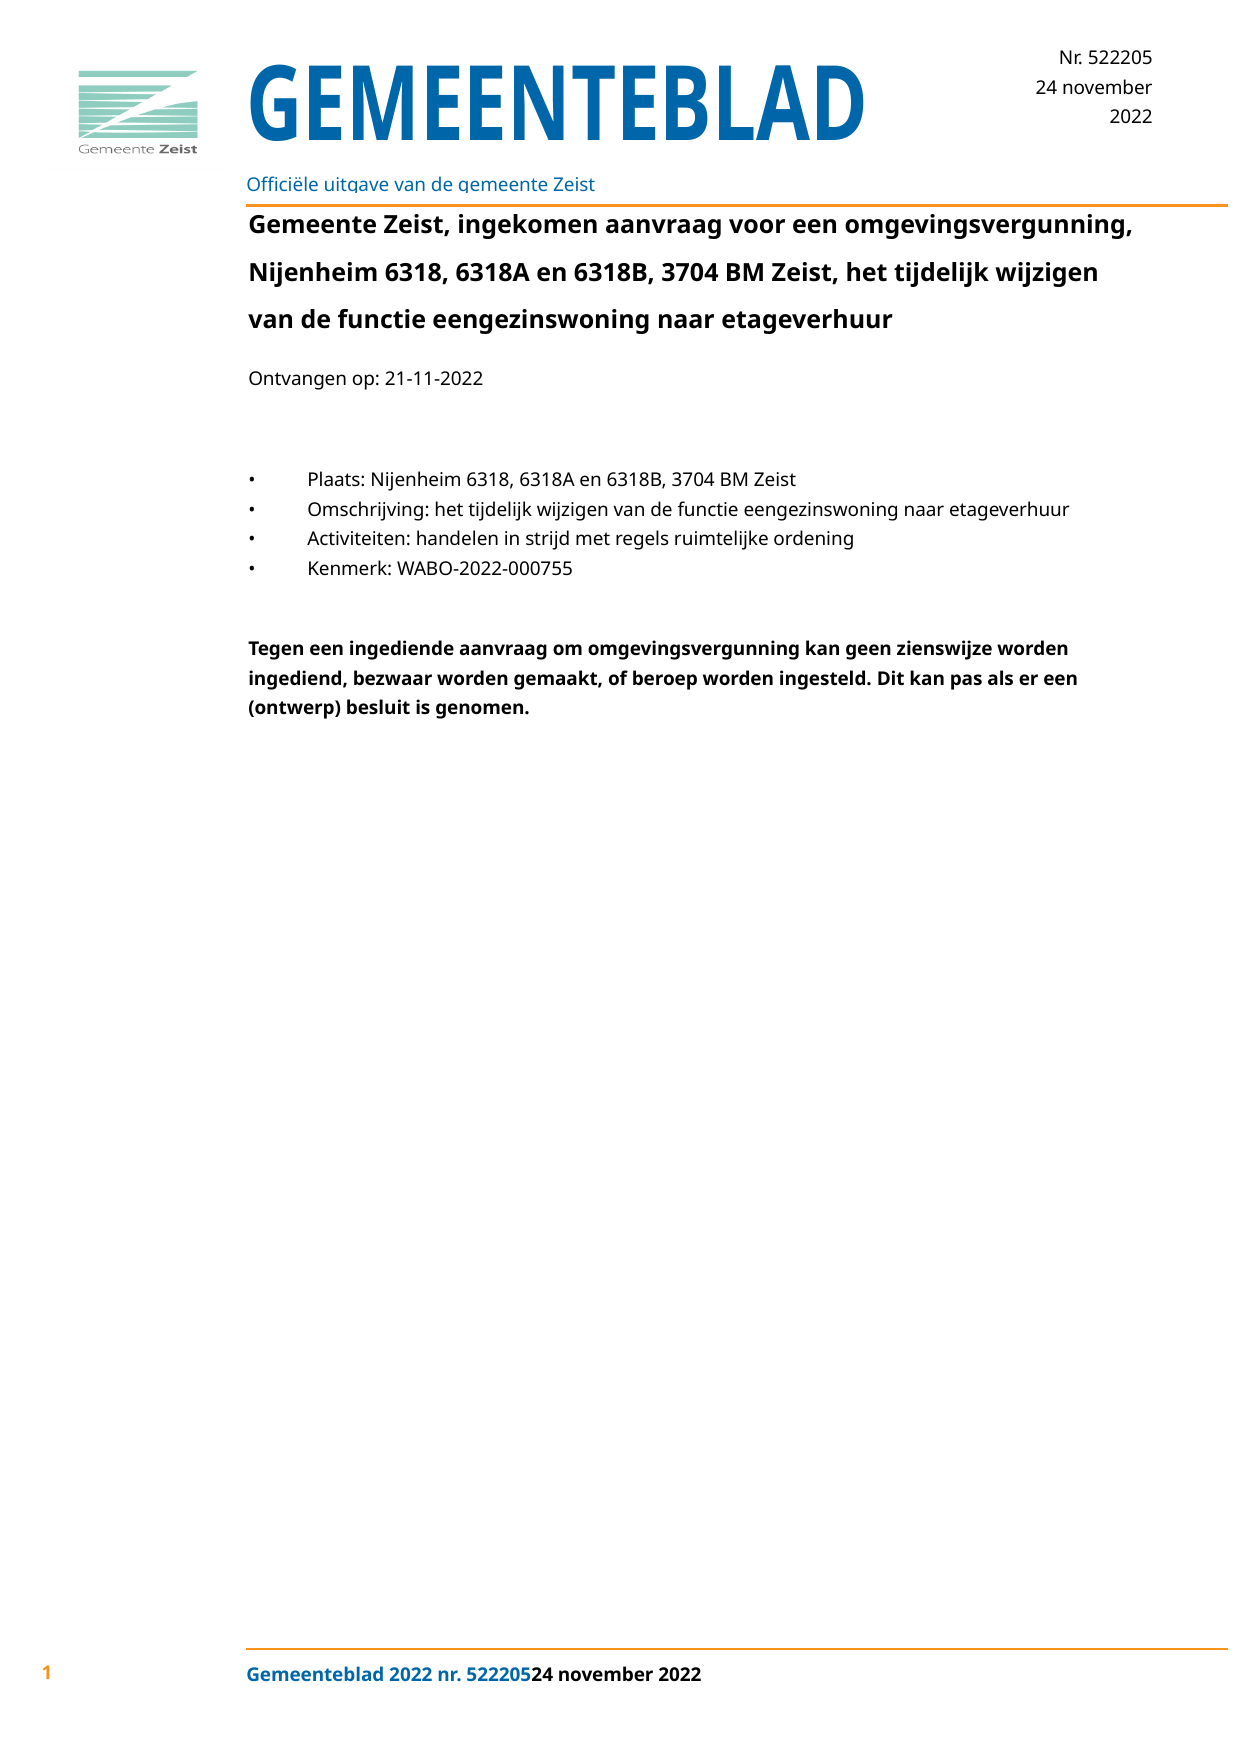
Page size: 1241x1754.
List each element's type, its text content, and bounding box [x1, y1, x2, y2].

text Ontvangen op: 21-11-2022 [248, 366, 1152, 391]
text Gemeente Zeist, ingekomen aanvraag voor een omgevingsvergunning, Nijenheim 6318, 6318A en 6318B, 3704 BM Zeist, het tijdelijk wijzigen van de functie eengezinswoning naar etageverhuur [248, 207, 1152, 336]
picture [41, 47, 231, 172]
list Activiteiten: handelen in strijd met regels ruimtelijke ordening [248, 526, 1152, 551]
list Omschrijving: het tijdelijk wijzigen van de functie eengezinswoning naar etageverhuur [248, 496, 1152, 522]
text Tegen een ingediende aanvraag om omgevingsvergunning kan geen zienswijze worden ingediend, bezwaar worden gemaakt, of beroep worden ingesteld. Dit kan pas als er een (ontwerp) besluit is genomen. [248, 635, 1152, 720]
list Kenmerk: WABO-2022-000755 [248, 555, 1152, 581]
list Plaats: Nijenheim 6318, 6318A en 6318B, 3704 BM Zeist [248, 466, 1152, 492]
